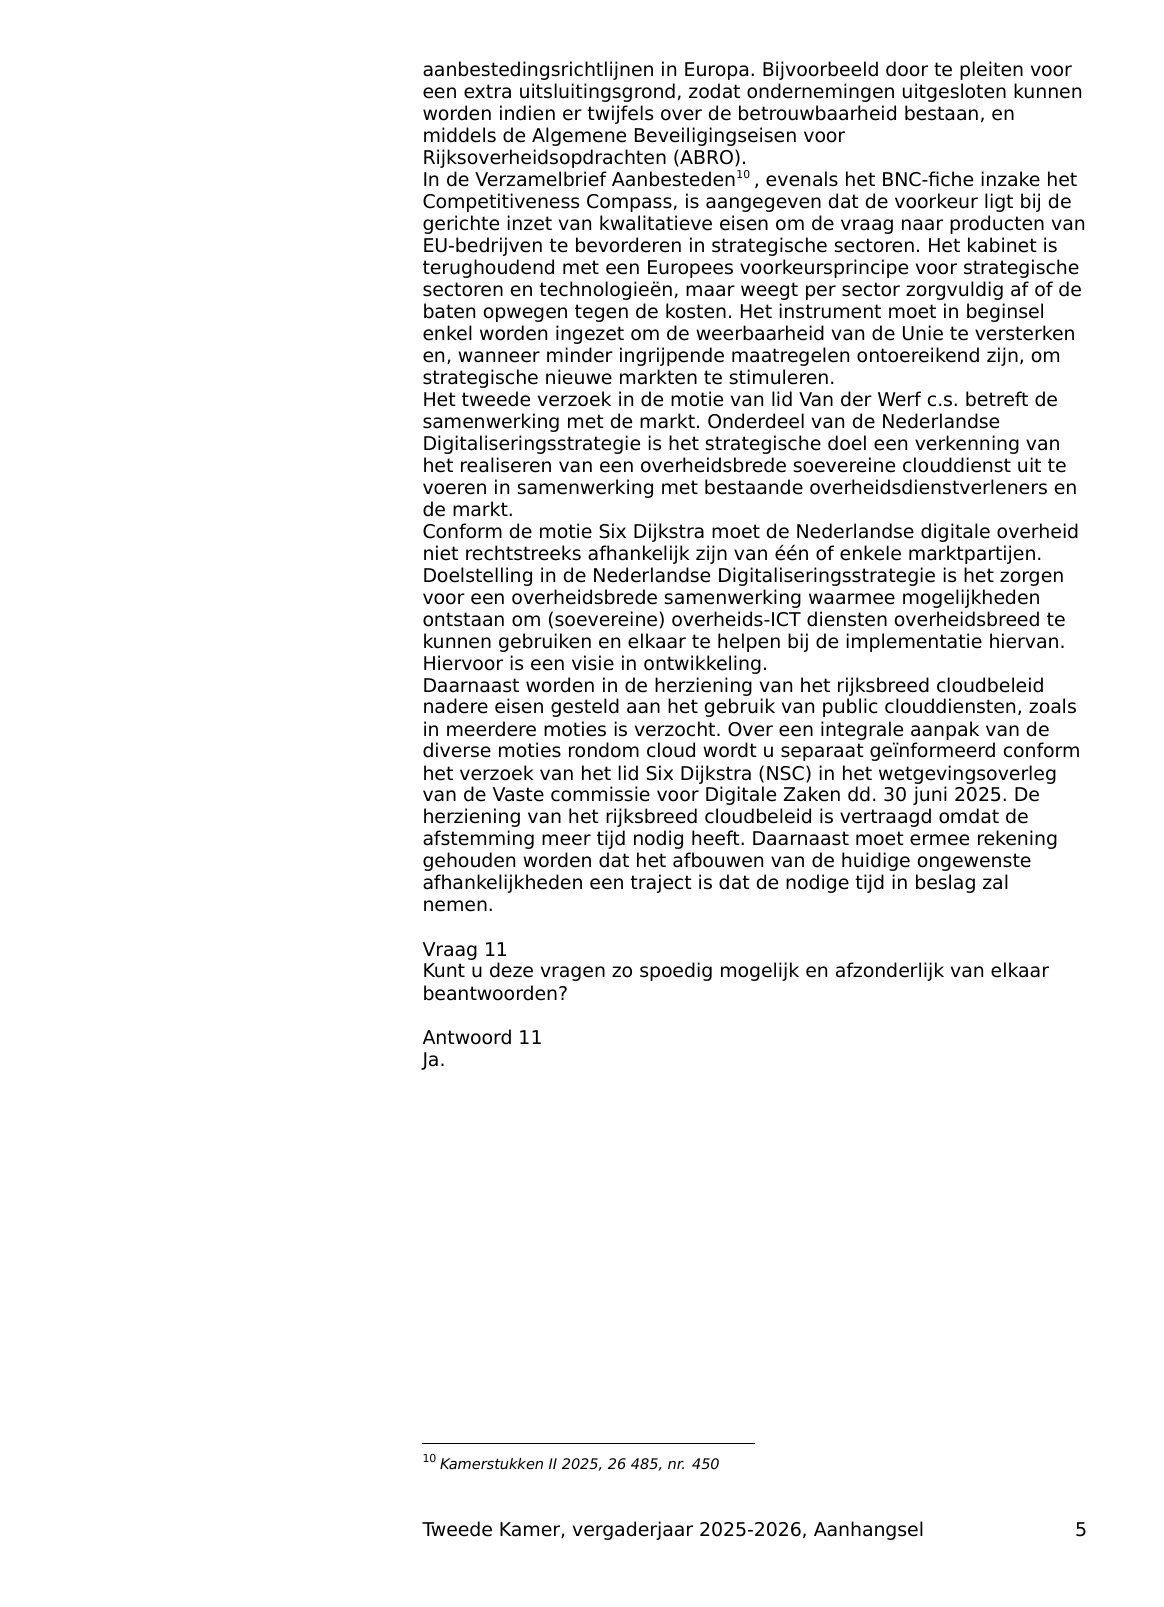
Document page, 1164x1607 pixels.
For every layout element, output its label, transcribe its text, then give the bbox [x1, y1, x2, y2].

text In de Verzamelbrief Aanbesteden, evenals het BNC-fiche inzake het Competitiveness Compass, is aangegeven dat de voorkeur ligt bij de gerichte inzet van kwalitatieve eisen om de vraag naar producten van EU-bedrijven te bevorderen in strategische sectoren. Het kabinet is terughoudend met een Europees voorkeursprincipe voor strategische sectoren en technologieën, maar weegt per sector zorgvuldig af of de baten opwegen tegen de kosten. Het instrument moet in beginsel enkel worden ingezet om de weerbaarheid van de Unie te versterken en, wanneer minder ingrijpende maatregelen ontoereikend zijn, om strategische nieuwe markten te stimuleren. [422, 169, 1087, 389]
text aanbestedingsrichtlijnen in Europa. Bijvoorbeeld door te pleiten voor een extra uitsluitingsgrond, zodat ondernemingen uitgesloten kunnen worden indien er twijfels over de betrouwbaarheid bestaan, en middels de Algemene Beveiligingseisen voor Rijksoverheidsopdrachten (ABRO). [422, 59, 1087, 169]
text Kunt u deze vragen zo spoedig mogelijk en afzonderlijk van elkaar beantwoorden? [422, 960, 1087, 1004]
text Kamerstukken II 2025, 26 485, nr. 450 [422, 1452, 1087, 1474]
text Het tweede verzoek in de motie van lid Van der Werf c.s. betreft de samenwerking met de markt. Onderdeel van de Nederlandse Digitaliseringsstrategie is het strategische doel een verkenning van het realiseren van een overheidsbrede soevereine clouddienst uit te voeren in samenwerking met bestaande overheidsdienstverleners en de markt. [422, 389, 1087, 521]
text Vraag 11 [422, 938, 1087, 960]
text Antwoord 11 [422, 1027, 1087, 1048]
text Ja. [422, 1048, 1087, 1071]
text Daarnaast worden in de herziening van het rijksbreed cloudbeleid nadere eisen gesteld aan het gebruik van public clouddiensten, zoals in meerdere moties is verzocht. Over een integrale aanpak van de diverse moties rondom cloud wordt u separaat geïnformeerd conform het verzoek van het lid Six Dijkstra (NSC) in het wetgevingsoverleg van de Vaste commissie voor Digitale Zaken dd. 30 juni 2025. De herziening van het rijksbreed cloudbeleid is vertraagd omdat de afstemming meer tijd nodig heeft. Daarnaast moet ermee rekening gehouden worden dat het afbouwen van de huidige ongewenste afhankelijkheden een traject is dat de nodige tijd in beslag zal nemen. [422, 674, 1087, 916]
text Conform de motie Six Dijkstra moet de Nederlandse digitale overheid niet rechtstreeks afhankelijk zijn van één of enkele marktpartijen. Doelstelling in de Nederlandse Digitaliseringsstrategie is het zorgen voor een overheidsbrede samenwerking waarmee mogelijkheden ontstaan om (soevereine) overheids-ICT diensten overheidsbreed te kunnen gebruiken en elkaar te helpen bij de implementatie hiervan. Hiervoor is een visie in ontwikkeling. [422, 521, 1087, 674]
